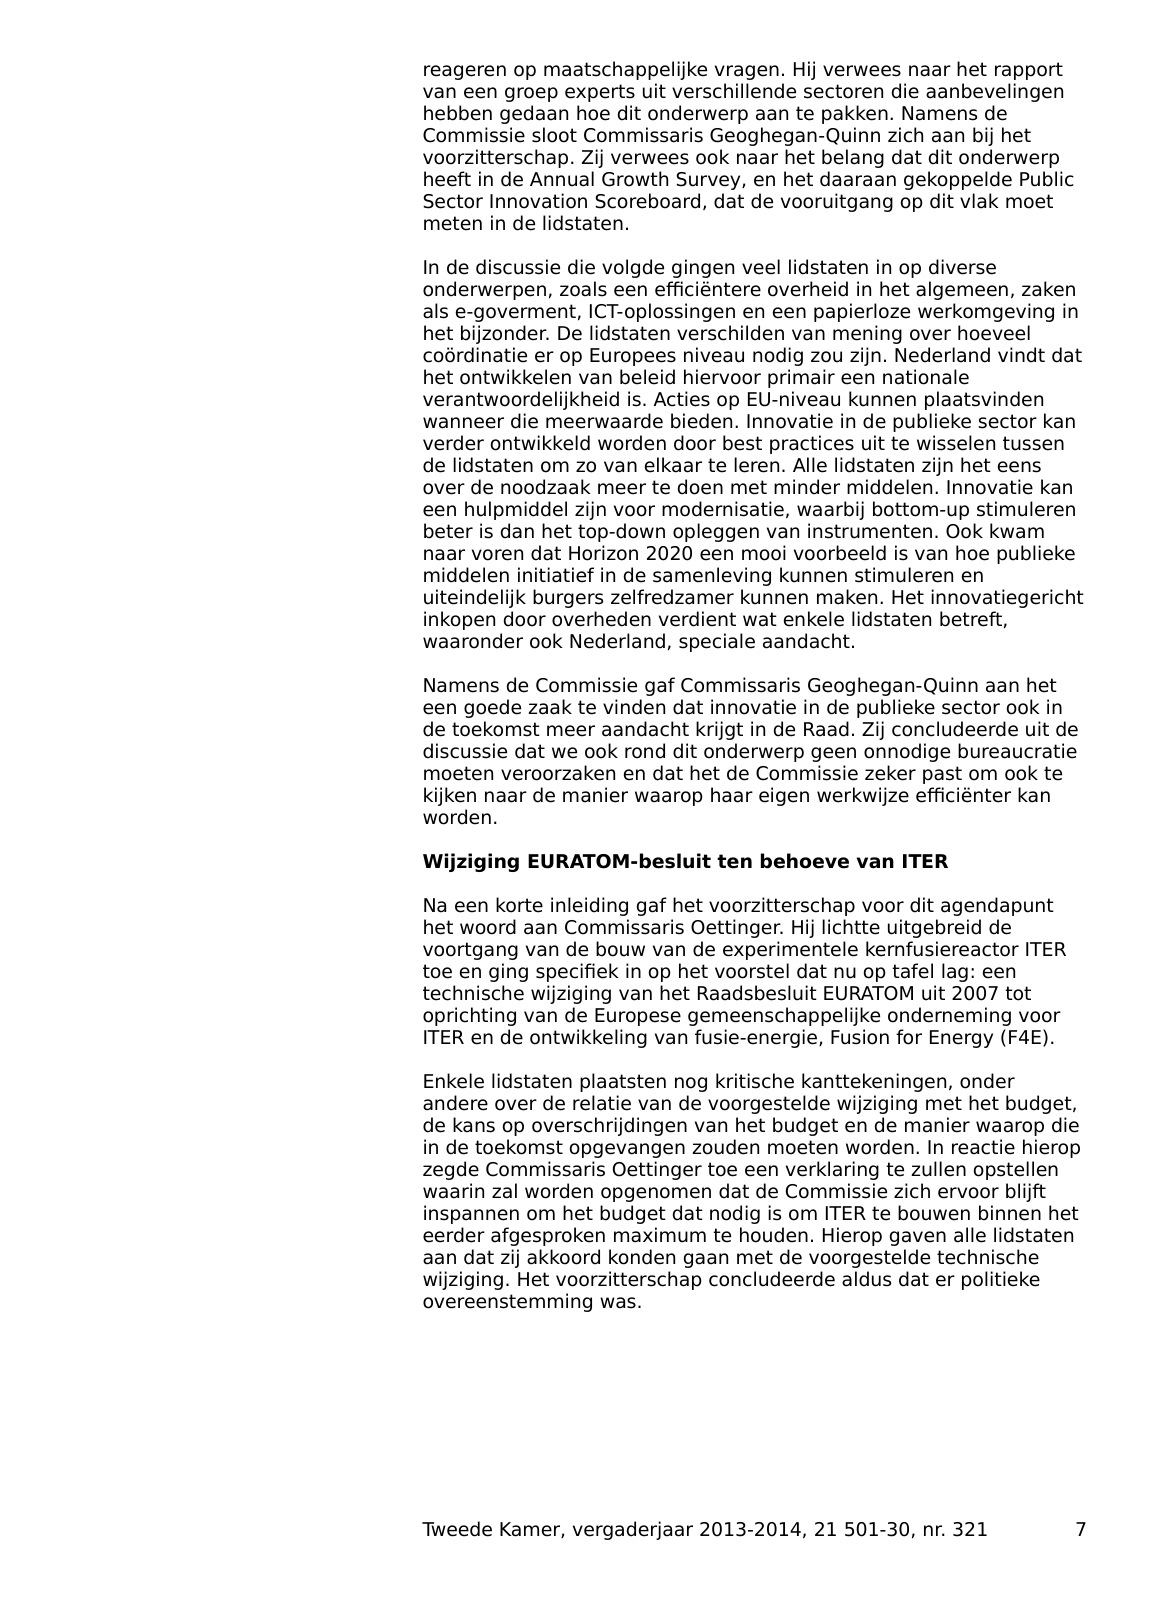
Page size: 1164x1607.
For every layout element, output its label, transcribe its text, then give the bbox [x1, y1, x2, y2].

text In de discussie die volgde gingen veel lidstaten in op diverse onderwerpen, zoals een efficiëntere overheid in het algemeen, zaken als e-goverment, ICT-oplossingen en een papierloze werkomgeving in het bijzonder. De lidstaten verschilden van mening over hoeveel coördinatie er op Europees niveau nodig zou zijn. Nederland vindt dat het ontwikkelen van beleid hiervoor primair een nationale verantwoordelijkheid is. Acties op EU-niveau kunnen plaatsvinden wanneer die meerwaarde bieden. Innovatie in de publieke sector kan verder ontwikkeld worden door best practices uit te wisselen tussen de lidstaten om zo van elkaar te leren. Alle lidstaten zijn het eens over de noodzaak meer te doen met minder middelen. Innovatie kan een hulpmiddel zijn voor modernisatie, waarbij bottom-up stimuleren beter is dan het top-down opleggen van instrumenten. Ook kwam naar voren dat Horizon 2020 een mooi voorbeeld is van hoe publieke middelen initiatief in de samenleving kunnen stimuleren en uiteindelijk burgers zelfredzamer kunnen maken. Het innovatiegericht inkopen door overheden verdient wat enkele lidstaten betreft, waaronder ook Nederland, speciale aandacht. [422, 257, 1087, 653]
text Na een korte inleiding gaf het voorzitterschap voor dit agendapunt het woord aan Commissaris Oettinger. Hij lichtte uitgebreid de voortgang van de bouw van de experimentele kernfusiereactor ITER toe en ging specifiek in op het voorstel dat nu op tafel lag: een technische wijziging van het Raadsbesluit EURATOM uit 2007 tot oprichting van de Europese gemeenschappelijke onderneming voor ITER en de ontwikkeling van fusie-energie, Fusion for Energy (F4E). [422, 895, 1087, 1049]
subtitle Wijziging EURATOM-besluit ten behoeve van ITER [422, 851, 1087, 873]
text Enkele lidstaten plaatsten nog kritische kanttekeningen, onder andere over de relatie van de voorgestelde wijziging met het budget, de kans op overschrijdingen van het budget en de manier waarop die in de toekomst opgevangen zouden moeten worden. In reactie hierop zegde Commissaris Oettinger toe een verklaring te zullen opstellen waarin zal worden opgenomen dat de Commissie zich ervoor blijft inspannen om het budget dat nodig is om ITER te bouwen binnen het eerder afgesproken maximum te houden. Hierop gaven alle lidstaten aan dat zij akkoord konden gaan met de voorgestelde technische wijziging. Het voorzitterschap concludeerde aldus dat er politieke overeenstemming was. [422, 1071, 1087, 1313]
text Namens de Commissie gaf Commissaris Geoghegan-Quinn aan het een goede zaak te vinden dat innovatie in de publieke sector ook in de toekomst meer aandacht krijgt in de Raad. Zij concludeerde uit de discussie dat we ook rond dit onderwerp geen onnodige bureaucratie moeten veroorzaken en dat het de Commissie zeker past om ook te kijken naar de manier waarop haar eigen werkwijze efficiënter kan worden. [422, 675, 1087, 829]
text reageren op maatschappelijke vragen. Hij verwees naar het rapport van een groep experts uit verschillende sectoren die aanbevelingen hebben gedaan hoe dit onderwerp aan te pakken. Namens de Commissie sloot Commissaris Geoghegan-Quinn zich aan bij het voorzitterschap. Zij verwees ook naar het belang dat dit onderwerp heeft in de Annual Growth Survey, en het daaraan gekoppelde Public Sector Innovation Scoreboard, dat de vooruitgang op dit vlak moet meten in de lidstaten. [422, 59, 1087, 235]
